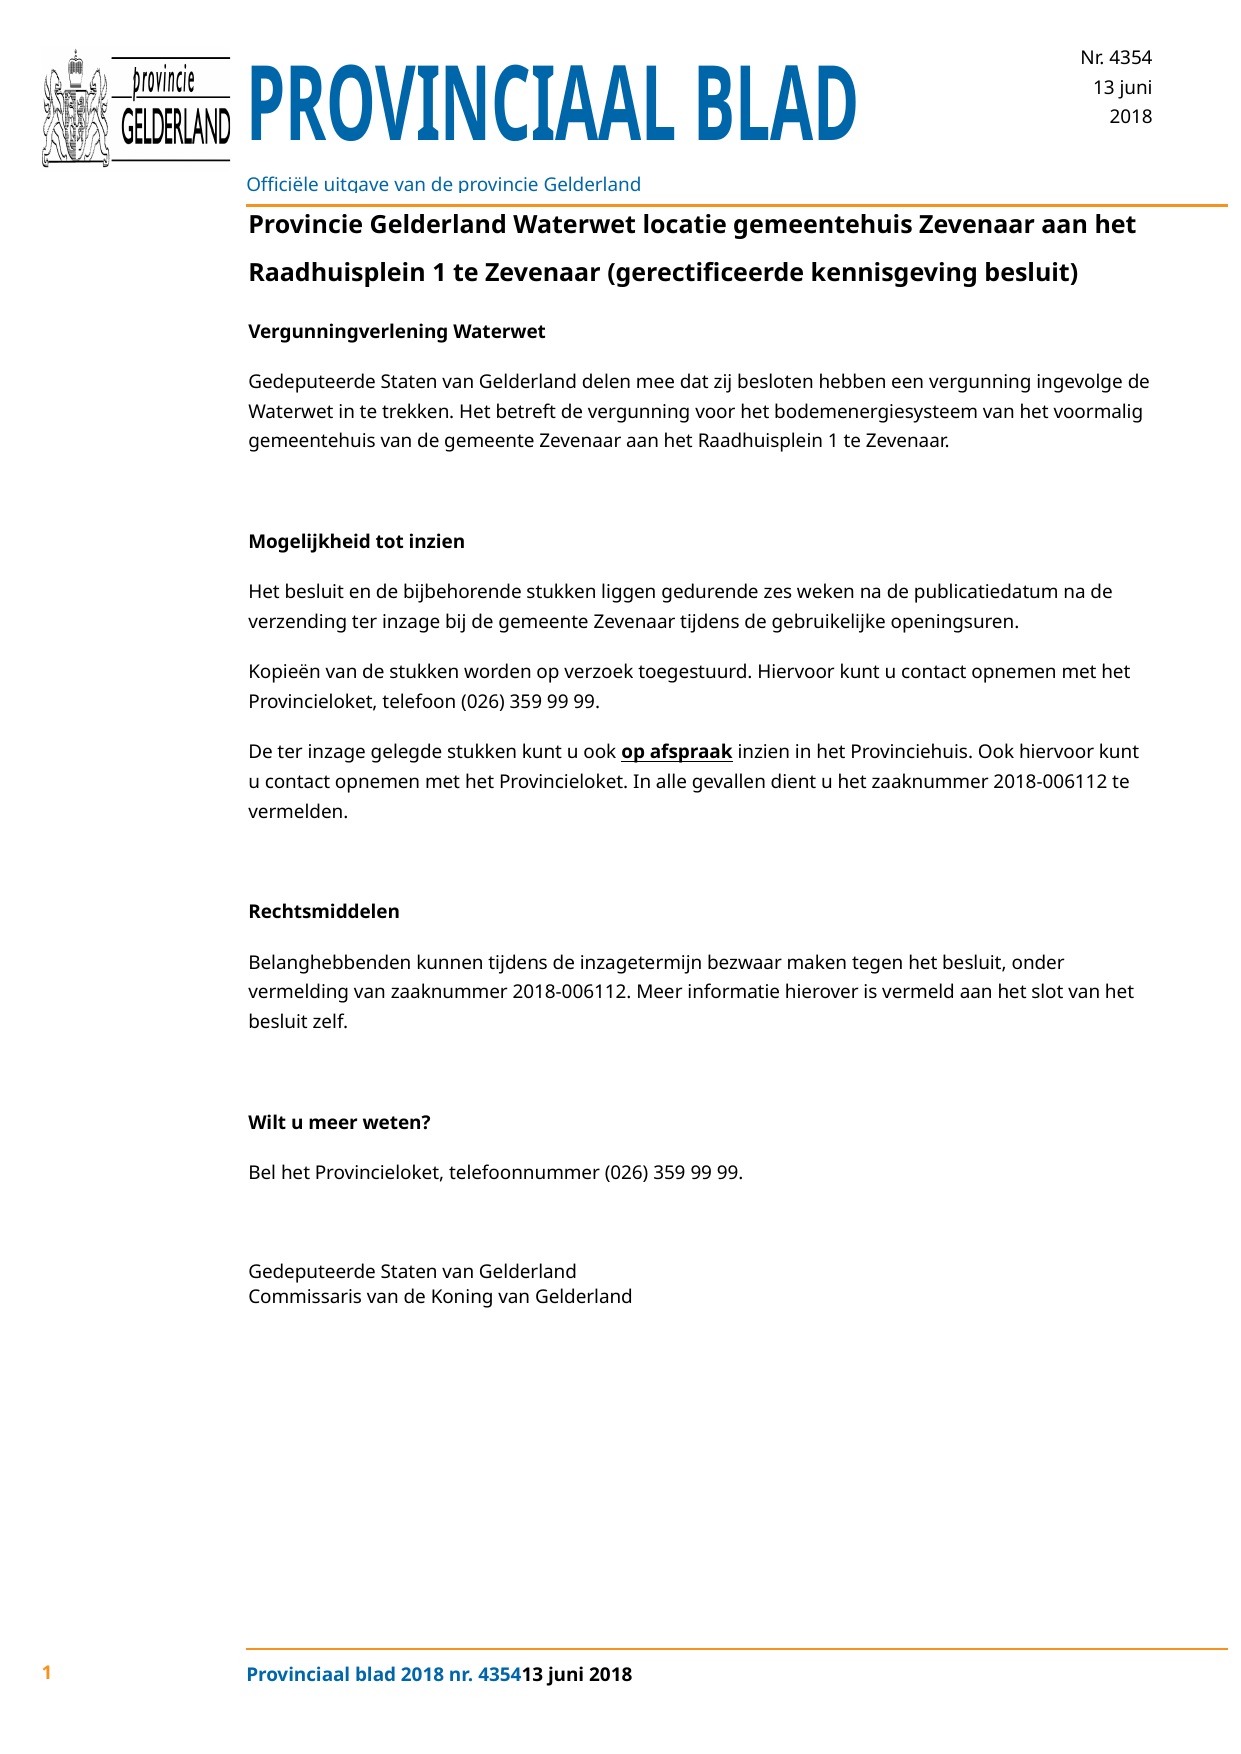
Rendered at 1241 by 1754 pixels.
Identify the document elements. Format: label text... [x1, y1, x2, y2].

text Bel het Provincieloket, telefoonnummer (026) 359 99 99. [248, 1159, 1152, 1185]
text Gedeputeerde Staten van Gelderland delen mee dat zij besloten hebben een vergunning ingevolge de Waterwet in te trekken. Het betreft de vergunning voor het bodemenergiesysteem van het voormalig gemeentehuis van de gemeente Zevenaar aan het Raadhuisplein 1 te Zevenaar. [248, 368, 1152, 453]
text De ter inzage gelegde stukken kunt u ook op afspraak inzien in het Provinciehuis. Ook hiervoor kunt u contact opnemen met het Provincieloket. In alle gevallen dient u het zaaknummer 2018-006112 te vermelden. [248, 739, 1152, 824]
text Provincie Gelderland Waterwet locatie gemeentehuis Zevenaar aan het Raadhuisplein 1 te Zevenaar (gerectificeerde kennisgeving besluit) [248, 207, 1152, 288]
text Vergunningverlening Waterwet [248, 318, 1152, 344]
text Het besluit en de bijbehorende stukken liggen gedurende zes weken na de publicatiedatum na de verzending ter inzage bij de gemeente Zevenaar tijdens de gebruikelijke openingsuren. [248, 579, 1152, 634]
text Wilt u meer weten? [248, 1109, 1152, 1135]
picture [41, 47, 231, 172]
text Mogelijkheid tot inzien [248, 528, 1152, 554]
text Belanghebbenden kunnen tijdens de inzagetermijn bezwaar maken tegen het besluit, onder vermelding van zaaknummer 2018-006112. Meer informatie hierover is vermeld aan het slot van het besluit zelf. [248, 949, 1152, 1034]
text Commissaris van de Koning van Gelderland [248, 1283, 1152, 1309]
text Kopieën van de stukken worden op verzoek toegestuurd. Hiervoor kunt u contact opnemen met het Provincieloket, telefoon (026) 359 99 99. [248, 659, 1152, 714]
text Gedeputeerde Staten van Gelderland [248, 1258, 1152, 1283]
text Rechtsmiddelen [248, 899, 1152, 924]
